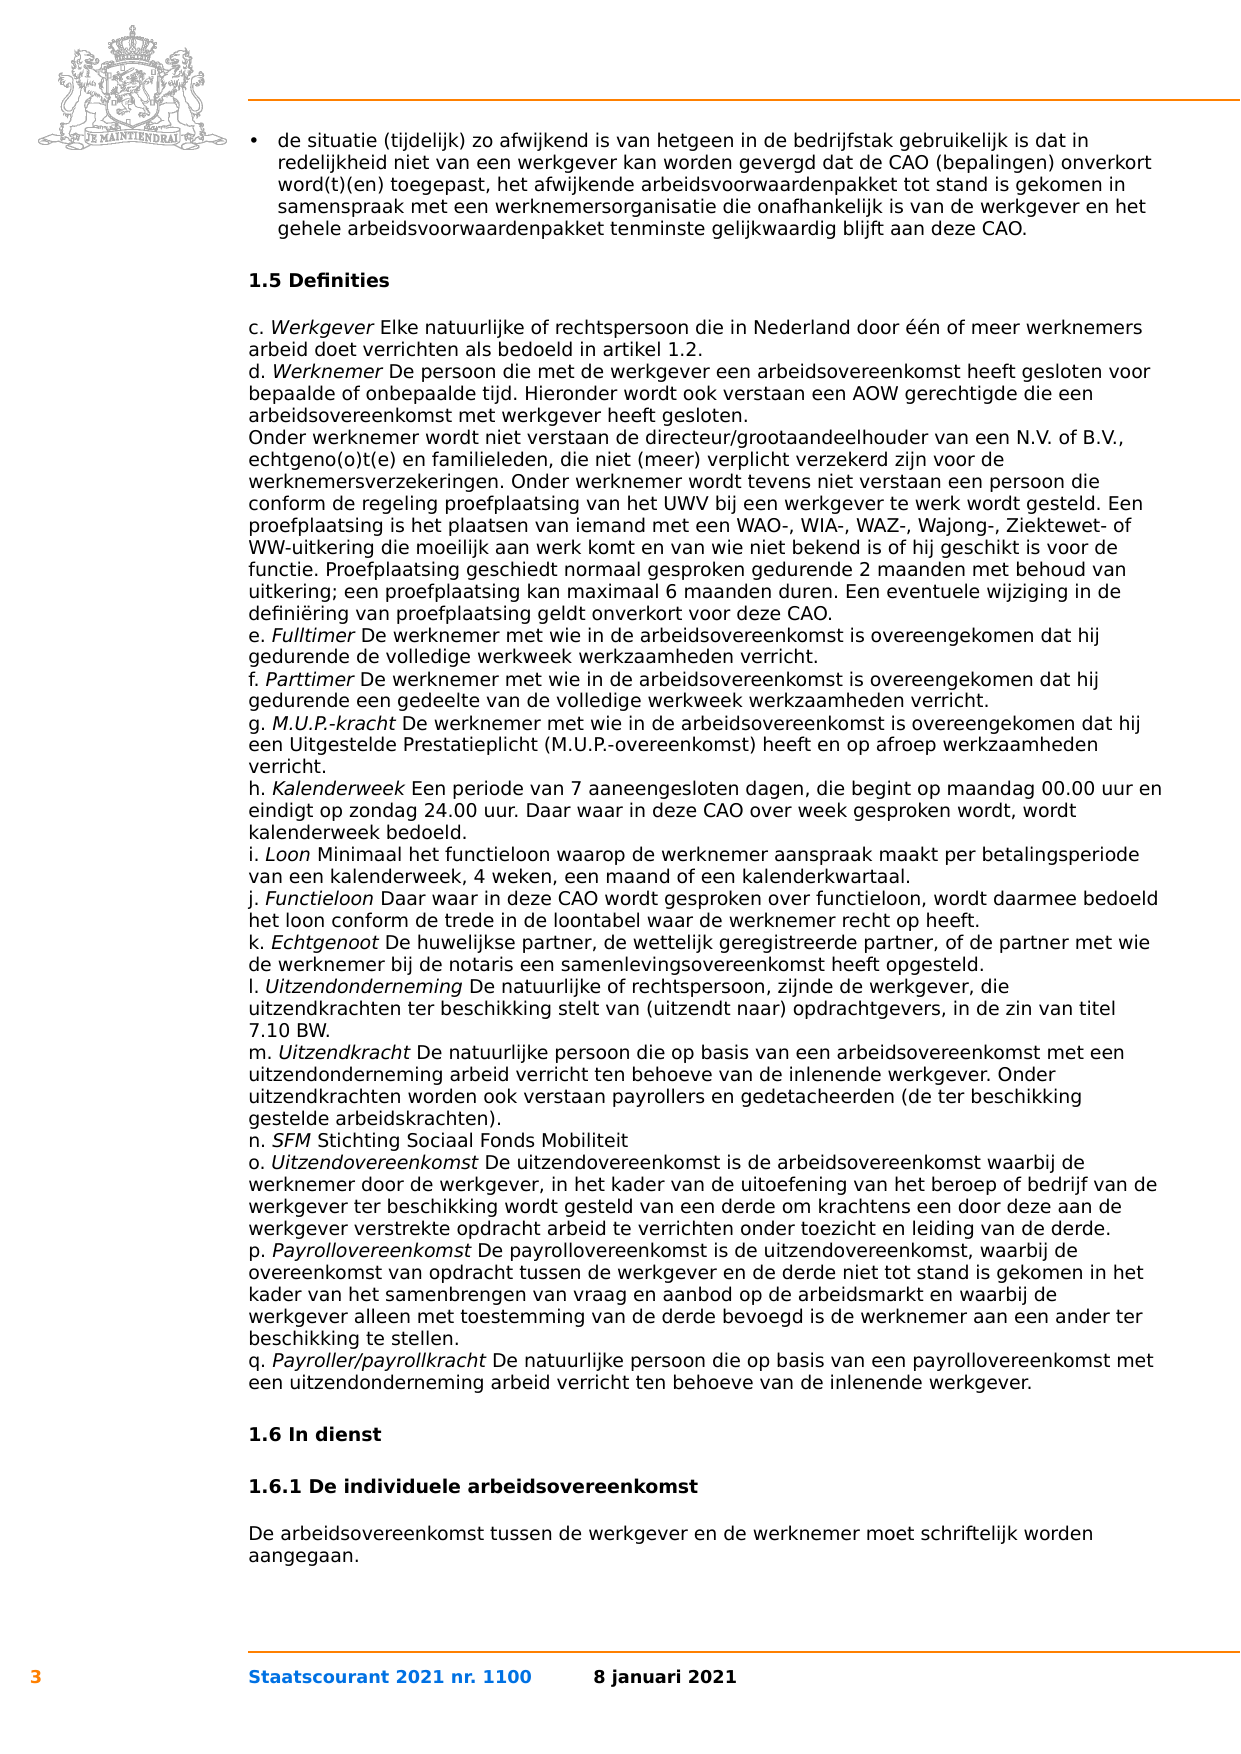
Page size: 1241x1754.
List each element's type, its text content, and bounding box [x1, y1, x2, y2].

text p. Payrollovereenkomst De payrollovereenkomst is de uitzendovereenkomst, waarbij de overeenkomst van opdracht tussen de werkgever en de derde niet tot stand is gekomen in het kader van het samenbrengen van vraag en aanbod op de arbeidsmarkt en waarbij de werkgever alleen met toestemming van de derde bevoegd is de werknemer aan een ander ter beschikking te stellen. [248, 1240, 1163, 1350]
text i. Loon Minimaal het functieloon waarop de werknemer aanspraak maakt per betalingsperiode van een kalenderweek, 4 weken, een maand of een kalenderkwartaal. [248, 844, 1163, 888]
text De arbeidsovereenkomst tussen de werkgever en de werknemer moet schriftelijk worden aangegaan. [248, 1523, 1163, 1567]
text m. Uitzendkracht De natuurlijke persoon die op basis van een arbeidsovereenkomst met een uitzendonderneming arbeid verricht ten behoeve van de inlenende werkgever. Onder uitzendkrachten worden ook verstaan payrollers en gedetacheerden (de ter beschikking gestelde arbeidskrachten). [248, 1042, 1163, 1130]
text l. Uitzendonderneming De natuurlijke of rechtspersoon, zijnde de werkgever, die uitzendkrachten ter beschikking stelt van (uitzendt naar) opdrachtgevers, in de zin van titel 7.10 BW. [248, 976, 1163, 1042]
text Onder werknemer wordt niet verstaan de directeur/grootaandeelhouder van een N.V. of B.V., echtgeno(o)t(e) en familieleden, die niet (meer) verplicht verzekerd zijn voor de werknemersverzekeringen. Onder werknemer wordt tevens niet verstaan een persoon die conform de regeling proefplaatsing van het UWV bij een werkgever te werk wordt gesteld. Een proefplaatsing is het plaatsen van iemand met een WAO-, WIA-, WAZ-, Wajong-, Ziektewet- of WW-uitkering die moeilijk aan werk komt en van wie niet bekend is of hij geschikt is voor de functie. Proefplaatsing geschiedt normaal gesproken gedurende 2 maanden met behoud van uitkering; een proefplaatsing kan maximaal 6 maanden duren. Een eventuele wijziging in de definiëring van proefplaatsing geldt onverkort voor deze CAO. [248, 427, 1163, 624]
text c. Werkgever Elke natuurlijke of rechtspersoon die in Nederland door één of meer werknemers arbeid doet verrichten als bedoeld in artikel 1.2. [248, 317, 1163, 361]
text j. Functieloon Daar waar in deze CAO wordt gesproken over functieloon, wordt daarmee bedoeld het loon conform de trede in de loontabel waar de werknemer recht op heeft. [248, 888, 1163, 932]
picture [38, 25, 227, 150]
subtitle 1.6.1 De individuele arbeidsovereenkomst [248, 1476, 1163, 1498]
subtitle 1.6 In dienst [248, 1424, 1163, 1446]
text k. Echtgenoot De huwelijkse partner, de wettelijk geregistreerde partner, of de partner met wie de werknemer bij de notaris een samenlevingsovereenkomst heeft opgesteld. [248, 932, 1163, 976]
subtitle 1.5 Definities [248, 270, 1163, 292]
text g. M.U.P.-kracht De werknemer met wie in de arbeidsovereenkomst is overeengekomen dat hij een Uitgestelde Prestatieplicht (M.U.P.-overeenkomst) heeft en op afroep werkzaamheden verricht. [248, 712, 1163, 778]
text h. Kalenderweek Een periode van 7 aaneengesloten dagen, die begint op maandag 00.00 uur en eindigt op zondag 24.00 uur. Daar waar in deze CAO over week gesproken wordt, wordt kalenderweek bedoeld. [248, 778, 1163, 844]
text • de situatie (tijdelijk) zo afwijkend is van hetgeen in de bedrijfstak gebruikelijk is dat in redelijkheid niet van een werkgever kan worden gevergd dat de CAO (bepalingen) onverkort word(t)(en) toegepast, het afwijkende arbeidsvoorwaardenpakket tot stand is gekomen in samenspraak met een werknemersorganisatie die onafhankelijk is van de werkgever en het gehele arbeidsvoorwaardenpakket tenminste gelijkwaardig blijft aan deze CAO. [248, 130, 1163, 240]
text o. Uitzendovereenkomst De uitzendovereenkomst is de arbeidsovereenkomst waarbij de werknemer door de werkgever, in het kader van de uitoefening van het beroep of bedrijf van de werkgever ter beschikking wordt gesteld van een derde om krachtens een door deze aan de werkgever verstrekte opdracht arbeid te verrichten onder toezicht en leiding van de derde. [248, 1152, 1163, 1240]
text e. Fulltimer De werknemer met wie in de arbeidsovereenkomst is overeengekomen dat hij gedurende de volledige werkweek werkzaamheden verricht. [248, 624, 1163, 668]
text n. SFM Stichting Sociaal Fonds Mobiliteit [248, 1130, 1163, 1152]
text f. Parttimer De werknemer met wie in de arbeidsovereenkomst is overeengekomen dat hij gedurende een gedeelte van de volledige werkweek werkzaamheden verricht. [248, 668, 1163, 712]
text q. Payroller/payrollkracht De natuurlijke persoon die op basis van een payrollovereenkomst met een uitzendonderneming arbeid verricht ten behoeve van de inlenende werkgever. [248, 1350, 1163, 1394]
text d. Werknemer De persoon die met de werkgever een arbeidsovereenkomst heeft gesloten voor bepaalde of onbepaalde tijd. Hieronder wordt ook verstaan een AOW gerechtigde die een arbeidsovereenkomst met werkgever heeft gesloten. [248, 361, 1163, 427]
